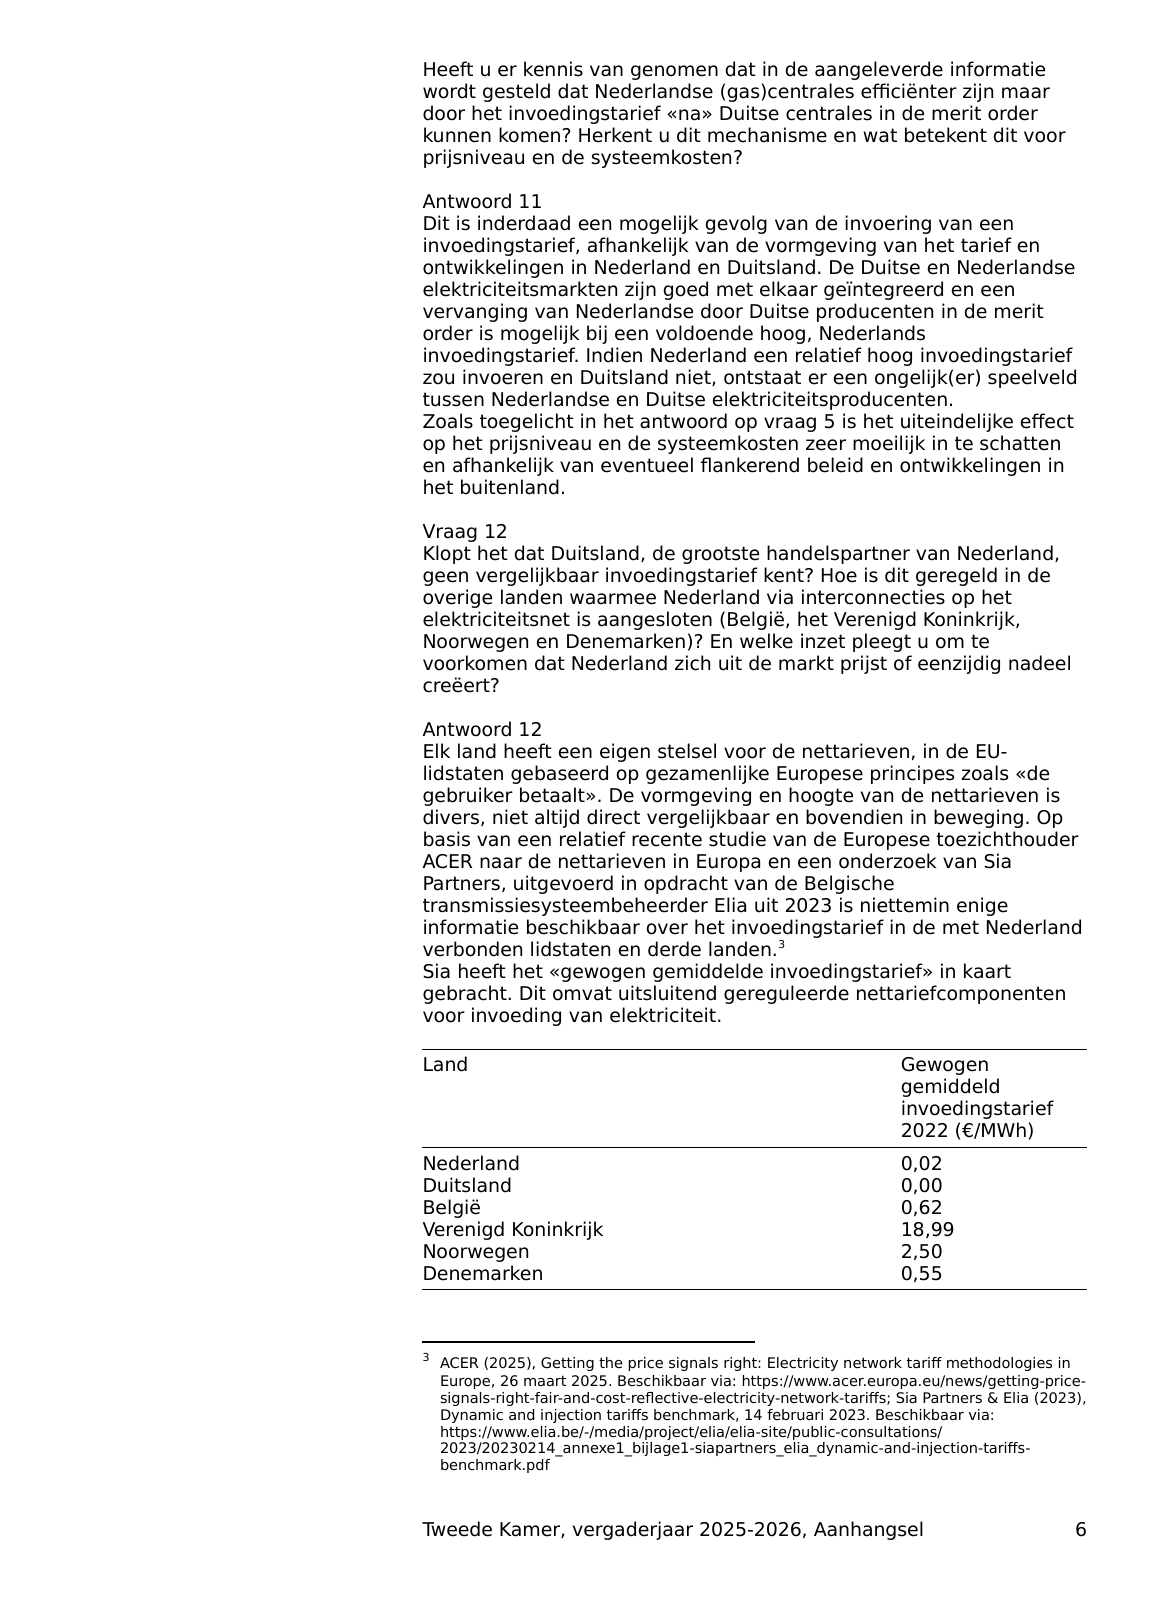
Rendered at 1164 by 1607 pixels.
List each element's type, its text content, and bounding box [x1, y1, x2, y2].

table_cell Denemarken [422, 1263, 895, 1289]
text Sia heeft het «gewogen gemiddelde invoedingstarief» in kaart gebracht. Dit omvat uitsluitend gereguleerde nettariefcomponenten voor invoeding van elektriciteit. [422, 961, 1087, 1027]
table_cell 0,00 [895, 1175, 1087, 1197]
table_cell Nederland [422, 1148, 895, 1175]
text Elk land heeft een eigen stelsel voor de nettarieven, in de EU-lidstaten gebaseerd op gezamenlijke Europese principes zoals «de gebruiker betaalt». De vormgeving en hoogte van de nettarieven is divers, niet altijd direct vergelijkbaar en bovendien in beweging. Op basis van een relatief recente studie van de Europese toezichthouder ACER naar de nettarieven in Europa en een onderzoek van Sia Partners, uitgevoerd in opdracht van de Belgische transmissiesysteembeheerder Elia uit 2023 is niettemin enige informatie beschikbaar over het invoedingstarief in de met Nederland verbonden lidstaten en derde landen. [422, 741, 1087, 961]
text ACER (2025), Getting the price signals right: Electricity network tariff methodologies in Europe, 26 maart 2025. Beschikbaar via: https://www.acer.europa.eu/news/getting-price-signals-right-fair-and-cost-reflective-electricity-network-tariffs; Sia Partners & Elia (2023), Dynamic and injection tariffs benchmark, 14 februari 2023. Beschikbaar via: https://www.elia.be/-/media/project/elia/elia-site/public-consultations/2023/20230214_annexe1_bijlage1-siapartners_elia_dynamic-and-injection-tariffs-benchmark.pdf [422, 1351, 1087, 1474]
text Dit is inderdaad een mogelijk gevolg van de invoering van een invoedingstarief, afhankelijk van de vormgeving van het tarief en ontwikkelingen in Nederland en Duitsland. De Duitse en Nederlandse elektriciteitsmarkten zijn goed met elkaar geïntegreerd en een vervanging van Nederlandse door Duitse producenten in de merit order is mogelijk bij een voldoende hoog, Nederlands invoedingstarief. Indien Nederland een relatief hoog invoedingstarief zou invoeren en Duitsland niet, ontstaat er een ongelijk(er) speelveld tussen Nederlandse en Duitse elektriciteitsproducenten. [422, 213, 1087, 411]
table_cell België [422, 1197, 895, 1219]
text Zoals toegelicht in het antwoord op vraag 5 is het uiteindelijke effect op het prijsniveau en de systeemkosten zeer moeilijk in te schatten en afhankelijk van eventueel flankerend beleid en ontwikkelingen in het buitenland. [422, 411, 1087, 499]
text Heeft u er kennis van genomen dat in de aangeleverde informatie wordt gesteld dat Nederlandse (gas)centrales efficiënter zijn maar door het invoedingstarief «na» Duitse centrales in de merit order kunnen komen? Herkent u dit mechanisme en wat betekent dit voor prijsniveau en de systeemkosten? [422, 59, 1087, 169]
table_cell Duitsland [422, 1175, 895, 1197]
table_header Land [422, 1050, 895, 1147]
table_cell 18,99 [895, 1219, 1087, 1241]
text Vraag 12 [422, 521, 1087, 543]
table_cell 2,50 [895, 1241, 1087, 1263]
table_cell Verenigd Koninkrijk [422, 1219, 895, 1241]
table_cell 0,02 [895, 1148, 1087, 1175]
text Klopt het dat Duitsland, de grootste handelspartner van Nederland, geen vergelijkbaar invoedingstarief kent? Hoe is dit geregeld in de overige landen waarmee Nederland via interconnecties op het elektriciteitsnet is aangesloten (België, het Verenigd Koninkrijk, Noorwegen en Denemarken)? En welke inzet pleegt u om te voorkomen dat Nederland zich uit de markt prijst of eenzijdig nadeel creëert? [422, 543, 1087, 697]
table_cell 0,62 [895, 1197, 1087, 1219]
text Antwoord 12 [422, 719, 1087, 741]
table_cell 0,55 [895, 1263, 1087, 1289]
text Antwoord 11 [422, 191, 1087, 213]
table_header Gewogen gemiddeld invoedingstarief 2022 (€/MWh) [895, 1050, 1087, 1147]
table_cell Noorwegen [422, 1241, 895, 1263]
